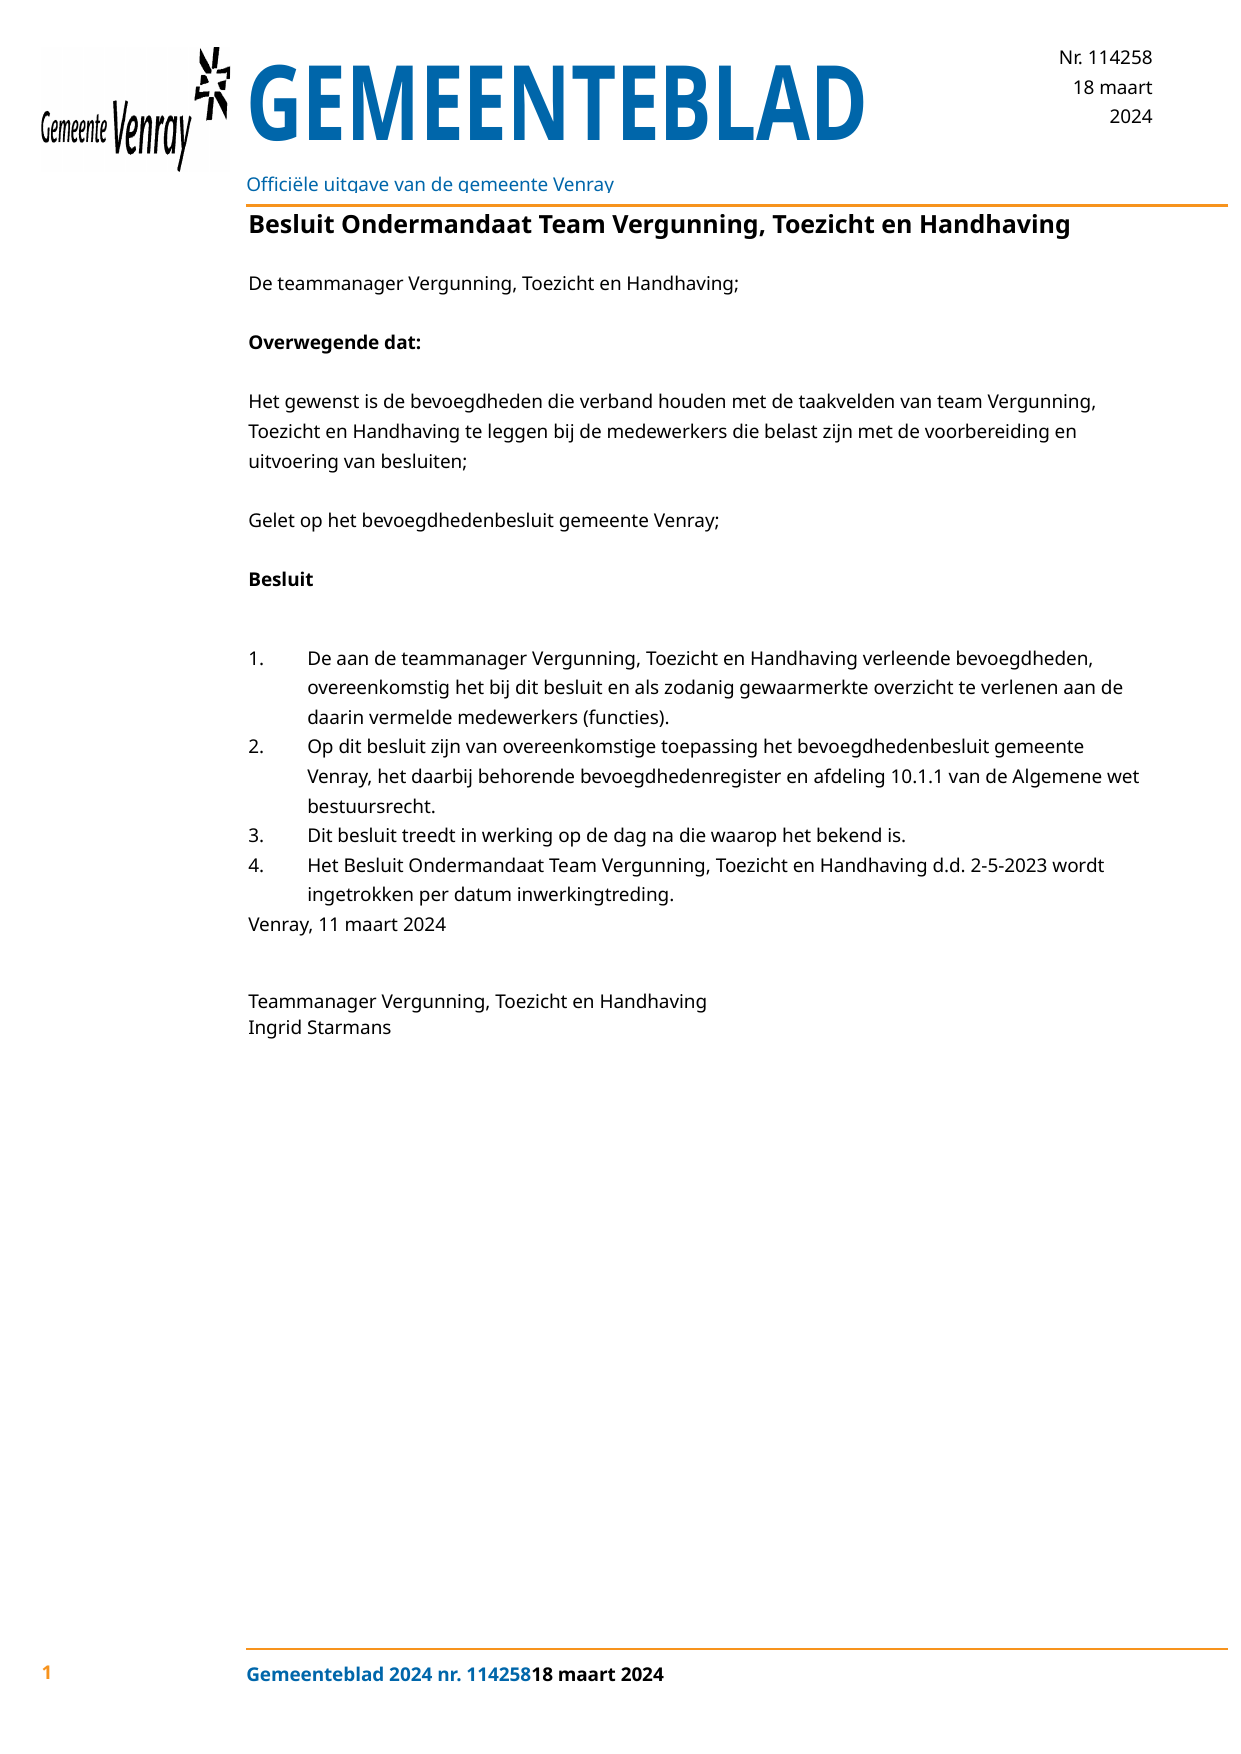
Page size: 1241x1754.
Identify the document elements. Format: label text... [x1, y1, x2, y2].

text Besluit [248, 566, 1152, 592]
text Ingrid Starmans [248, 1014, 1152, 1040]
text De teammanager Vergunning, Toezicht en Handhaving; [248, 270, 1152, 296]
list De aan de teammanager Vergunning, Toezicht en Handhaving verleende bevoegdheden, overeenkomstig het bij dit besluit en als zodanig gewaarmerkte overzicht te verlenen aan de daarin vermelde medewerkers (functies). [248, 645, 1152, 730]
text Het gewenst is de bevoegdheden die verband houden met de taakvelden van team Vergunning, Toezicht en Handhaving te leggen bij de medewerkers die belast zijn met de voorbereiding en uitvoering van besluiten; [248, 389, 1152, 473]
text Besluit Ondermandaat Team Vergunning, Toezicht en Handhaving [248, 207, 1152, 241]
list Dit besluit treedt in werking op de dag na die waarop het bekend is. [248, 822, 1152, 848]
picture [41, 47, 231, 172]
list Op dit besluit zijn van overeenkomstige toepassing het bevoegdhedenbesluit gemeente Venray, het daarbij behorende bevoegdhedenregister en afdeling 10.1.1 van de Algemene wet bestuursrecht. [248, 734, 1152, 819]
text Venray, 11 maart 2024 [248, 911, 1152, 937]
list Het Besluit Ondermandaat Team Vergunning, Toezicht en Handhaving d.d. 2-5-2023 wordt ingetrokken per datum inwerkingtreding. [248, 852, 1152, 907]
text Teammanager Vergunning, Toezicht en Handhaving [248, 988, 1152, 1014]
text Gelet op het bevoegdhedenbesluit gemeente Venray; [248, 507, 1152, 533]
text Overwegende dat: [248, 329, 1152, 355]
